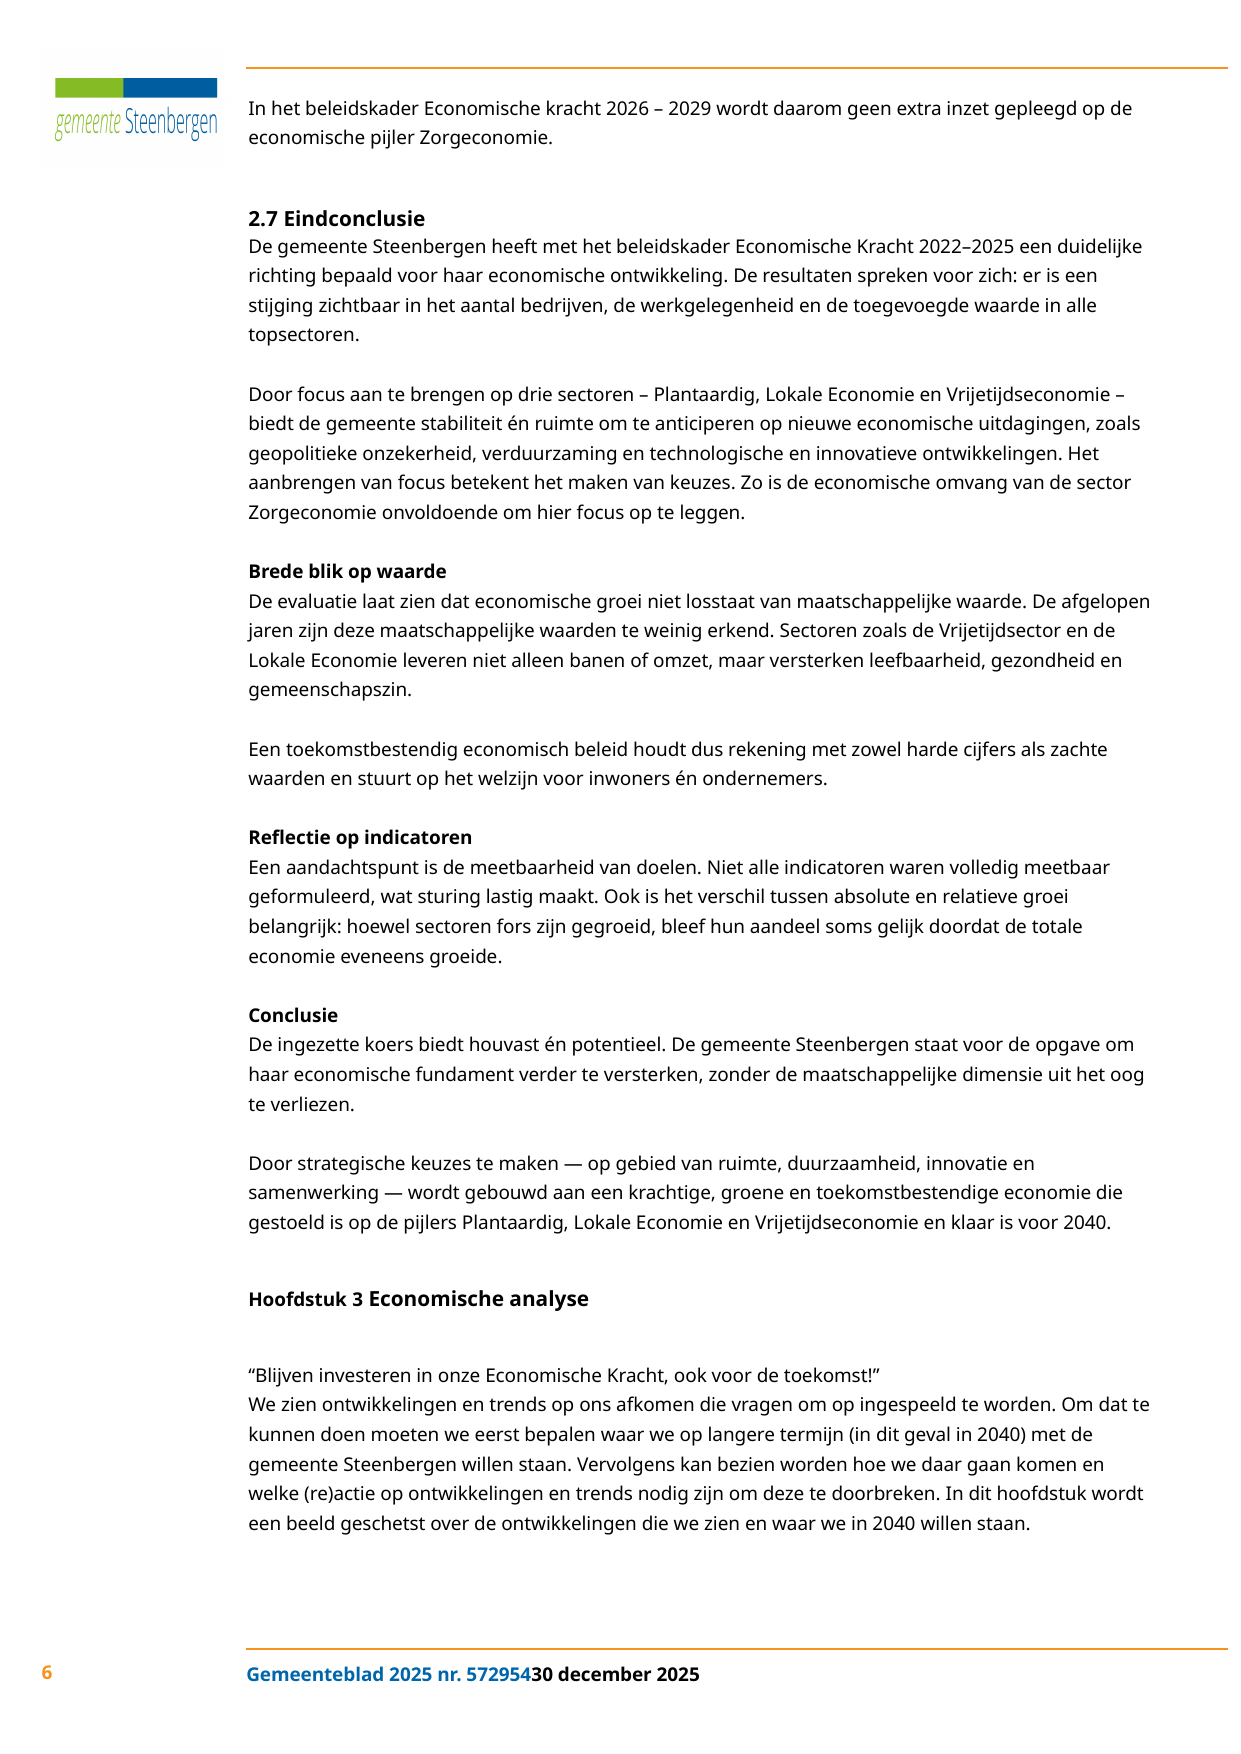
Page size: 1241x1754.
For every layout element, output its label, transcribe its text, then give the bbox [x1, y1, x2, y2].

text “Blijven investeren in onze Economische Kracht, ook voor de toekomst!” [248, 1362, 1152, 1388]
text Een aandachtspunt is de meetbaarheid van doelen. Niet alle indicatoren waren volledig meetbaar geformuleerd, wat sturing lastig maakt. Ook is het verschil tussen absolute en relatieve groei belangrijk: hoewel sectoren fors zijn gegroeid, bleef hun aandeel soms gelijk doordat de totale economie eveneens groeide. [248, 854, 1152, 968]
text Door strategische keuzes te maken — op gebied van ruimte, duurzaamheid, innovatie en samenwerking — wordt gebouwd aan een krachtige, groene en toekomstbestendige economie die gestoeld is op de pijlers Plantaardig, Lokale Economie en Vrijetijdseconomie en klaar is voor 2040. [248, 1150, 1152, 1235]
text Door focus aan te brengen op drie sectoren – Plantaardig, Lokale Economie en Vrijetijdseconomie – biedt de gemeente stabiliteit én ruimte om te anticiperen op nieuwe economische uitdagingen, zoals geopolitieke onzekerheid, verduurzaming en technologische en innovatieve ontwikkelingen. Het aanbrengen van focus betekent het maken van keuzes. Zo is de economische omvang van de sector Zorgeconomie onvoldoende om hier focus op te leggen. [248, 381, 1152, 525]
picture [41, 47, 231, 172]
text We zien ontwikkelingen en trends op ons afkomen die vragen om op ingespeeld te worden. Om dat te kunnen doen moeten we eerst bepalen waar we op langere termijn (in dit geval in 2040) met de gemeente Steenbergen willen staan. Vervolgens kan bezien worden hoe we daar gaan komen en welke (re)actie op ontwikkelingen en trends nodig zijn om deze te doorbreken. In dit hoofdstuk wordt een beeld geschetst over de ontwikkelingen die we zien en waar we in 2040 willen staan. [248, 1392, 1152, 1536]
text Reflectie op indicatoren [248, 824, 1152, 850]
text Brede blik op waarde [248, 558, 1152, 584]
text 2.7 Eindconclusie [248, 204, 1152, 233]
text Hoofdstuk 3 Economische analyse [248, 1284, 1152, 1313]
text Een toekomstbestendig economisch beleid houdt dus rekening met zowel harde cijfers als zachte waarden en stuurt op het welzijn voor inwoners én ondernemers. [248, 736, 1152, 791]
text De evaluatie laat zien dat economische groei niet losstaat van maatschappelijke waarde. De afgelopen jaren zijn deze maatschappelijke waarden te weinig erkend. Sectoren zoals de Vrijetijdsector en de Lokale Economie leveren niet alleen banen of omzet, maar versterken leefbaarheid, gezondheid en gemeenschapszin. [248, 588, 1152, 702]
text Conclusie [248, 1002, 1152, 1028]
text De gemeente Steenbergen heeft met het beleidskader Economische Kracht 2022–2025 een duidelijke richting bepaald voor haar economische ontwikkeling. De resultaten spreken voor zich: er is een stijging zichtbaar in het aantal bedrijven, de werkgelegenheid en de toegevoegde waarde in alle topsectoren. [248, 233, 1152, 347]
text In het beleidskader Economische kracht 2026 – 2029 wordt daarom geen extra inzet gepleegd op de economische pijler Zorgeconomie. [248, 95, 1152, 150]
text De ingezette koers biedt houvast én potentieel. De gemeente Steenbergen staat voor de opgave om haar economische fundament verder te versterken, zonder de maatschappelijke dimensie uit het oog te verliezen. [248, 1032, 1152, 1116]
